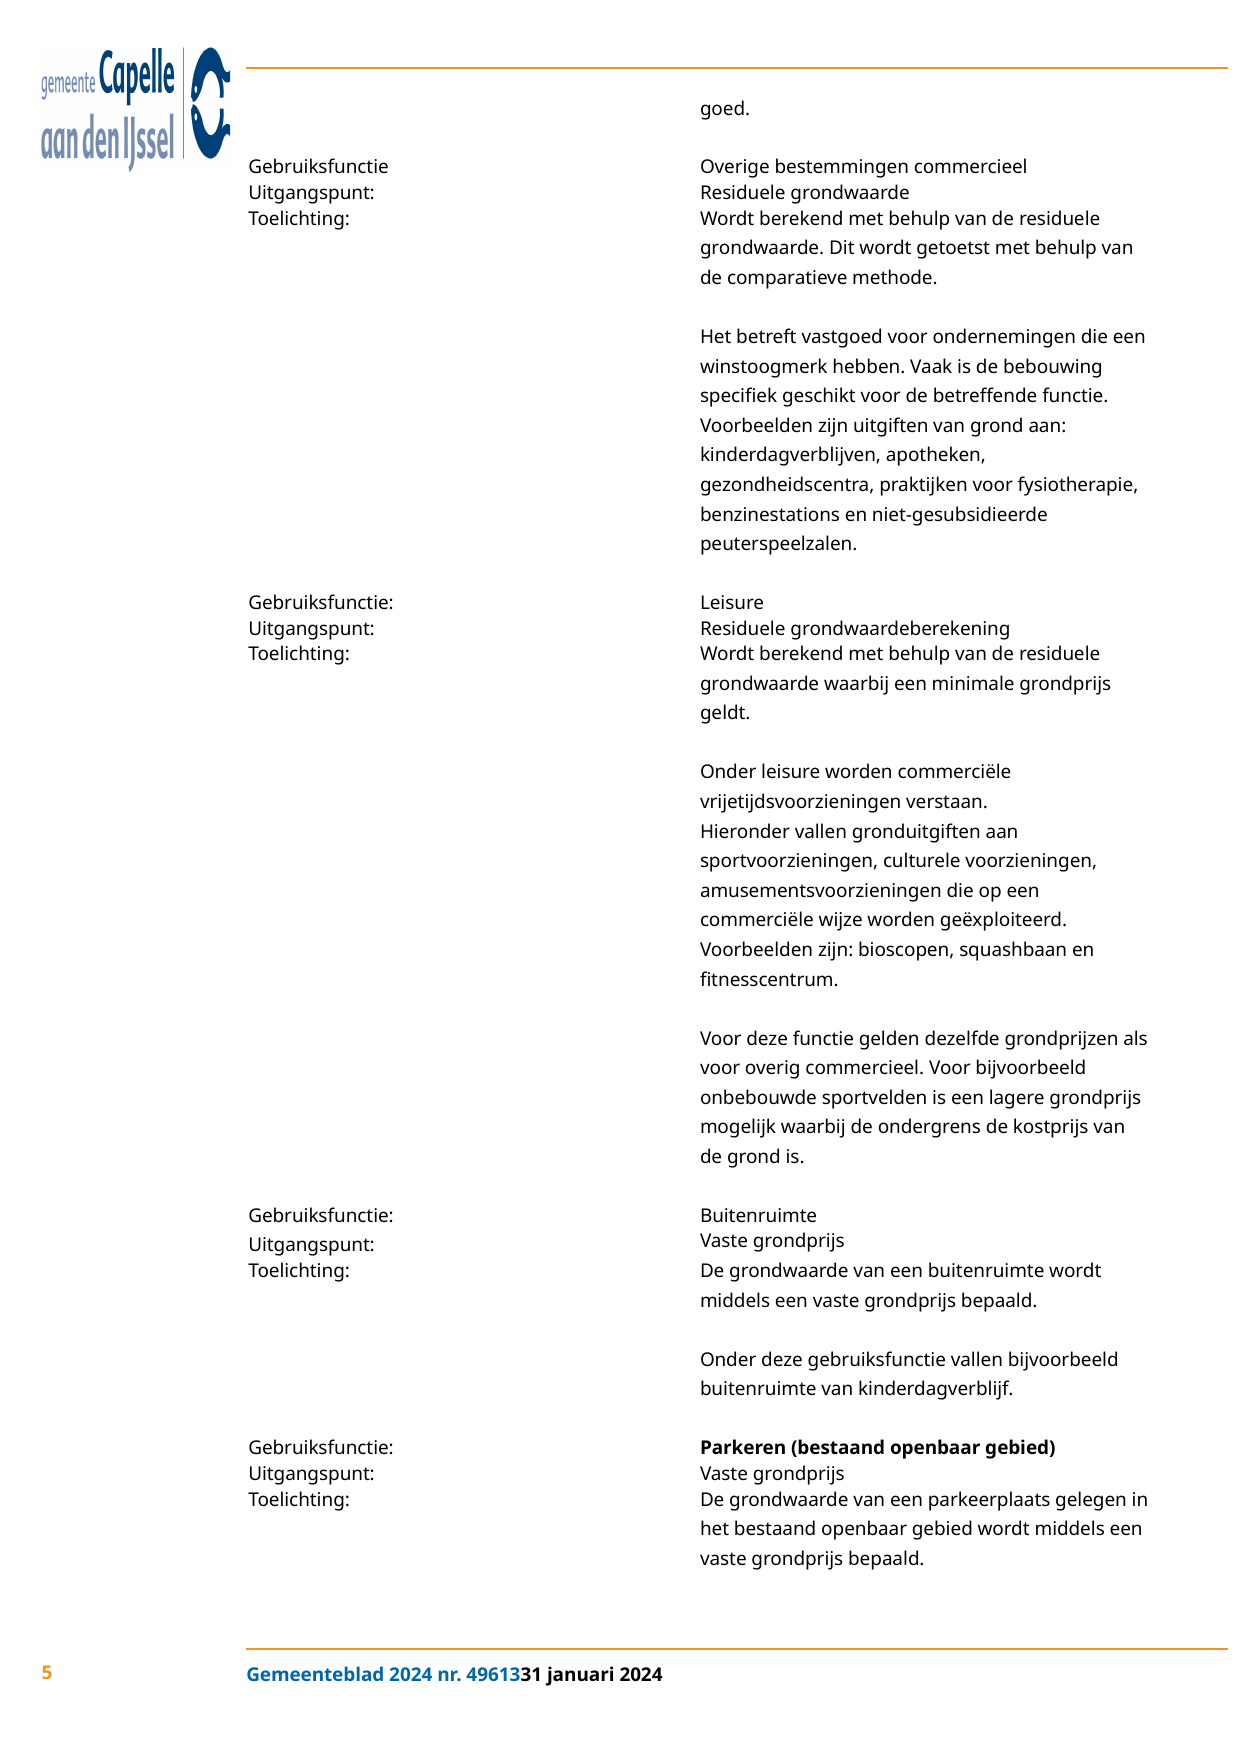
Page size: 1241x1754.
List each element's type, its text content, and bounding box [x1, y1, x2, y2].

table_cell Toelichting: [248, 640, 700, 1169]
table_cell Vaste grondprijs [700, 1228, 1152, 1257]
table_header Buitenruimte [700, 1202, 1152, 1228]
table_cell Toelichting: [248, 205, 700, 556]
table_cell [248, 95, 700, 121]
table_header Gebruiksfunctie [248, 154, 700, 179]
table_cell De grondwaarde van een buitenruimte wordt middels een vaste grondprijs bepaald. Onder deze gebruiksfunctie vallen bijvoorbeeld buitenruimte van kinderdagverblijf. [700, 1257, 1152, 1401]
table_cell Wordt berekend met behulp van de residuele grondwaarde. Dit wordt getoetst met behulp van de comparatieve methode. Het betreft vastgoed voor ondernemingen die een winstoogmerk hebben. Vaak is de bebouwing specifiek geschikt voor de betreffende functie. Voorbeelden zijn uitgiften van grond aan: kinderdagverblijven, apotheken, gezondheidscentra, praktijken voor fysiotherapie, benzinestations en niet-gesubsidieerde peuterspeelzalen. [700, 205, 1152, 556]
table_cell Residuele grondwaarde [700, 179, 1152, 205]
table_cell Toelichting: [248, 1257, 700, 1401]
table_cell goed. [700, 95, 1152, 121]
table_header Overige bestemmingen commercieel [700, 154, 1152, 179]
table_cell Uitgangspunt: [248, 615, 700, 640]
picture [41, 47, 231, 172]
table_header Parkeren (bestaand openbaar gebied) [700, 1434, 1152, 1460]
table_header Gebruiksfunctie: [248, 589, 700, 615]
table_header Gebruiksfunctie: Uitgangspunt: [248, 1202, 700, 1257]
table_cell De grondwaarde van een parkeerplaats gelegen in het bestaand openbaar gebied wordt middels een vaste grondprijs bepaald. [700, 1486, 1152, 1571]
table_cell Uitgangspunt: [248, 1460, 700, 1486]
table_header Leisure [700, 589, 1152, 615]
table_header Gebruiksfunctie: [248, 1434, 700, 1460]
table_cell Residuele grondwaardeberekening [700, 615, 1152, 640]
table_cell Vaste grondprijs [700, 1460, 1152, 1486]
table_cell Uitgangspunt: [248, 179, 700, 205]
table_cell Toelichting: [248, 1486, 700, 1571]
table_cell Wordt berekend met behulp van de residuele grondwaarde waarbij een minimale grondprijs geldt. Onder leisure worden commerciële vrijetijdsvoorzieningen verstaan. Hieronder vallen gronduitgiften aan sportvoorzieningen, culturele voorzieningen, amusementsvoorzieningen die op een commerciële wijze worden geëxploiteerd. Voorbeelden zijn: bioscopen, squashbaan en fitnesscentrum. Voor deze functie gelden dezelfde grondprijzen als voor overig commercieel. Voor bijvoorbeeld onbebouwde sportvelden is een lagere grondprijs mogelijk waarbij de ondergrens de kostprijs van de grond is. [700, 640, 1152, 1169]
